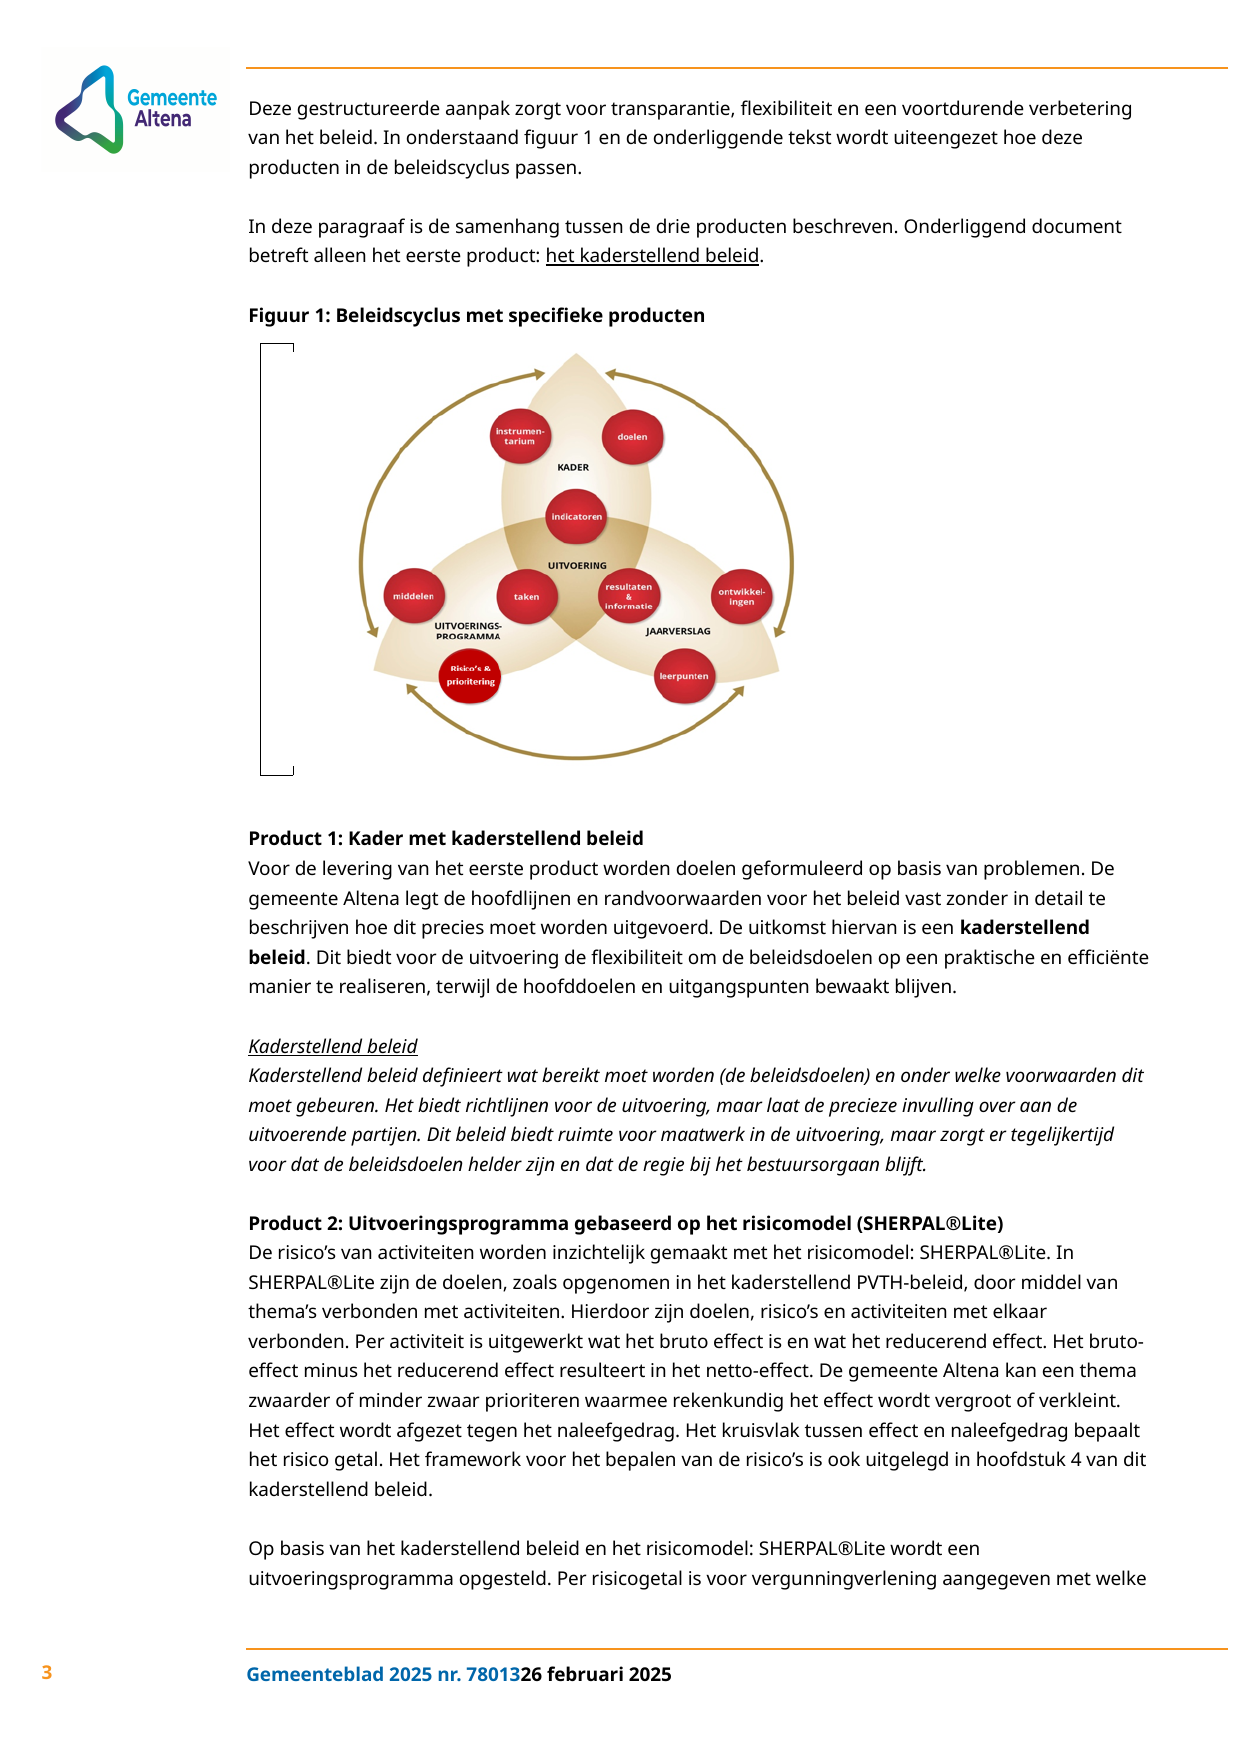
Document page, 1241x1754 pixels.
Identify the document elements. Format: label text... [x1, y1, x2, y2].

text Product 1: Kader met kaderstellend beleid [248, 826, 1152, 851]
text De risico’s van activiteiten worden inzichtelijk gemaakt met het risicomodel: SHERPAL®Lite. In SHERPAL®Lite zijn de doelen, zoals opgenomen in het kaderstellend PVTH-beleid, door middel van thema’s verbonden met activiteiten. Hierdoor zijn doelen, risico’s en activiteiten met elkaar verbonden. Per activiteit is uitgewerkt wat het bruto effect is en wat het reducerend effect. Het bruto-effect minus het reducerend effect resulteert in het netto-effect. De gemeente Altena kan een thema zwaarder of minder zwaar prioriteren waarmee rekenkundig het effect wordt vergroot of verkleint. Het effect wordt afgezet tegen het naleefgedrag. Het kruisvlak tussen effect en naleefgedrag bepaalt het risico getal. Het framework voor het bepalen van de risico’s is ook uitgelegd in hoofdstuk 4 van dit kaderstellend beleid. [248, 1239, 1152, 1502]
text In deze paragraaf is de samenhang tussen de drie producten beschreven. Onderliggend document betreft alleen het eerste product: het kaderstellend beleid. [248, 213, 1152, 268]
text Deze gestructureerde aanpak zorgt voor transparantie, flexibiliteit en een voortdurende verbetering van het beleid. In onderstaand figuur 1 en de onderliggende tekst wordt uiteengezet hoe deze producten in de beleidscyclus passen. [248, 95, 1152, 180]
picture [268, 352, 860, 766]
picture [41, 47, 231, 172]
text Figuur 1: Beleidscyclus met specifieke producten [248, 302, 1152, 328]
table_header Kaderstellend beleid Kaderstellend beleid definieert wat bereikt moet worden (de beleidsdoelen) en onder welke voorwaarden dit moet gebeuren. Het biedt richtlijnen voor de uitvoering, maar laat de precieze invulling over aan de uitvoerende partijen. Dit beleid biedt ruimte voor maatwerk in de uitvoering, maar zorgt er tegelijkertijd voor dat de beleidsdoelen helder zijn en dat de regie bij het bestuursorgaan blijft. [248, 1033, 1152, 1177]
text Product 2: Uitvoeringsprogramma gebaseerd op het risicomodel (SHERPAL®Lite) [248, 1210, 1152, 1235]
text Op basis van het kaderstellend beleid en het risicomodel: SHERPAL®Lite wordt een uitvoeringsprogramma opgesteld. Per risicogetal is voor vergunningverlening aangegeven met welke [248, 1535, 1152, 1590]
text Voor de levering van het eerste product worden doelen geformuleerd op basis van problemen. De gemeente Altena legt de hoofdlijnen en randvoorwaarden voor het beleid vast zonder in detail te beschrijven hoe dit precies moet worden uitgevoerd. De uitkomst hiervan is een kaderstellend beleid. Dit biedt voor de uitvoering de flexibiliteit om de beleidsdoelen op een praktische en efficiënte manier te realiseren, terwijl de hoofddoelen en uitgangspunten bewaakt blijven. [248, 855, 1152, 999]
